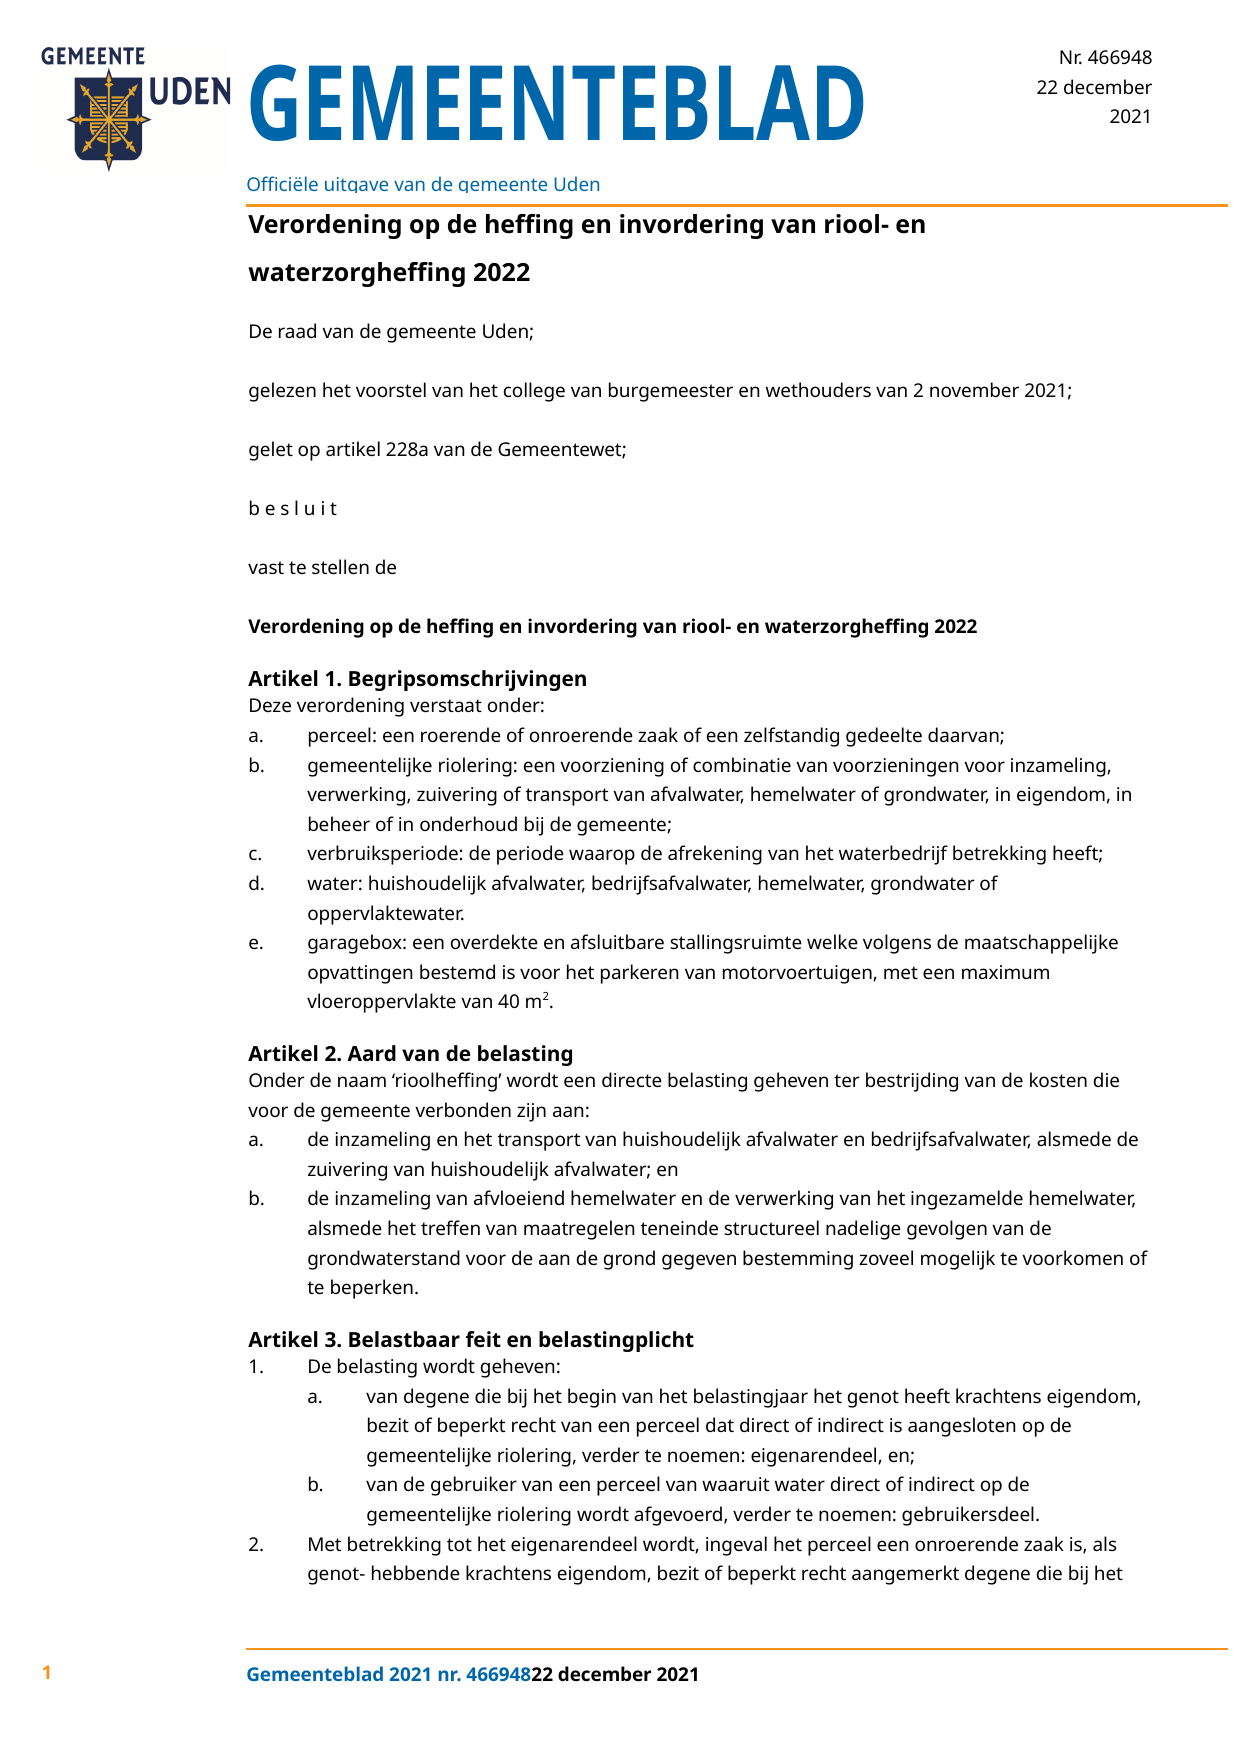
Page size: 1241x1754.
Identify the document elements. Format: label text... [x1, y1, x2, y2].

list water: huishoudelijk afvalwater, bedrijfsafvalwater, hemelwater, grondwater of oppervlaktewater. [248, 870, 1152, 925]
text Artikel 2. Aard van de belasting [248, 1039, 1152, 1067]
list Met betrekking tot het eigenarendeel wordt, ingeval het perceel een onroerende zaak is, als genot- hebbende krachtens eigendom, bezit of beperkt recht aangemerkt degene die bij het [248, 1531, 1152, 1586]
text De raad van de gemeente Uden; [248, 318, 1152, 344]
list perceel: een roerende of onroerende zaak of een zelfstandig gedeelte daarvan; [248, 722, 1152, 748]
text vast te stellen de [248, 554, 1152, 580]
list van de gebruiker van een perceel van waaruit water direct of indirect op de gemeentelijke riolering wordt afgevoerd, verder te noemen: gebruikersdeel. [307, 1472, 1152, 1527]
text gelet op artikel 228a van de Gemeentewet; [248, 436, 1152, 462]
picture [41, 47, 231, 172]
text b e s l u i t [248, 495, 1152, 521]
list verbruiksperiode: de periode waarop de afrekening van het waterbedrijf betrekking heeft; [248, 841, 1152, 866]
list garagebox: een overdekte en afsluitbare stallingsruimte welke volgens de maatschappelijke opvattingen bestemd is voor het parkeren van motorvoertuigen, met een maximum vloeroppervlakte van 40 m2. [248, 929, 1152, 1014]
list de inzameling van afvloeiend hemelwater en de verwerking van het ingezamelde hemelwater, alsmede het treffen van maatregelen teneinde structureel nadelige gevolgen van de grondwaterstand voor de aan de grond gegeven bestemming zoveel mogelijk te voorkomen of te beperken. [248, 1186, 1152, 1300]
text Verordening op de heffing en invordering van riool- en waterzorgheffing 2022 [248, 614, 1152, 639]
text gelezen het voorstel van het college van burgemeester en wethouders van 2 november 2021; [248, 377, 1152, 403]
text Artikel 3. Belastbaar feit en belastingplicht [248, 1325, 1152, 1353]
text Artikel 1. Begripsomschrijvingen [248, 664, 1152, 693]
text Deze verordening verstaat onder: [248, 693, 1152, 718]
text Verordening op de heffing en invordering van riool- en waterzorgheffing 2022 [248, 207, 1152, 288]
list van degene die bij het begin van het belastingjaar het genot heeft krachtens eigendom, bezit of beperkt recht van een perceel dat direct of indirect is aangesloten op de gemeentelijke riolering, verder te noemen: eigenarendeel, en; [307, 1383, 1152, 1468]
list de inzameling en het transport van huishoudelijk afvalwater en bedrijfsafvalwater, alsmede de zuivering van huishoudelijk afvalwater; en [248, 1126, 1152, 1182]
list gemeentelijke riolering: een voorziening of combinatie van voorzieningen voor inzameling, verwerking, zuivering of transport van afvalwater, hemelwater of grondwater, in eigendom, in beheer of in onderhoud bij de gemeente; [248, 752, 1152, 837]
text Onder de naam ‘rioolheffing’ wordt een directe belasting geheven ter bestrijding van de kosten die voor de gemeente verbonden zijn aan: [248, 1067, 1152, 1123]
list De belasting wordt geheven: [248, 1353, 1152, 1379]
